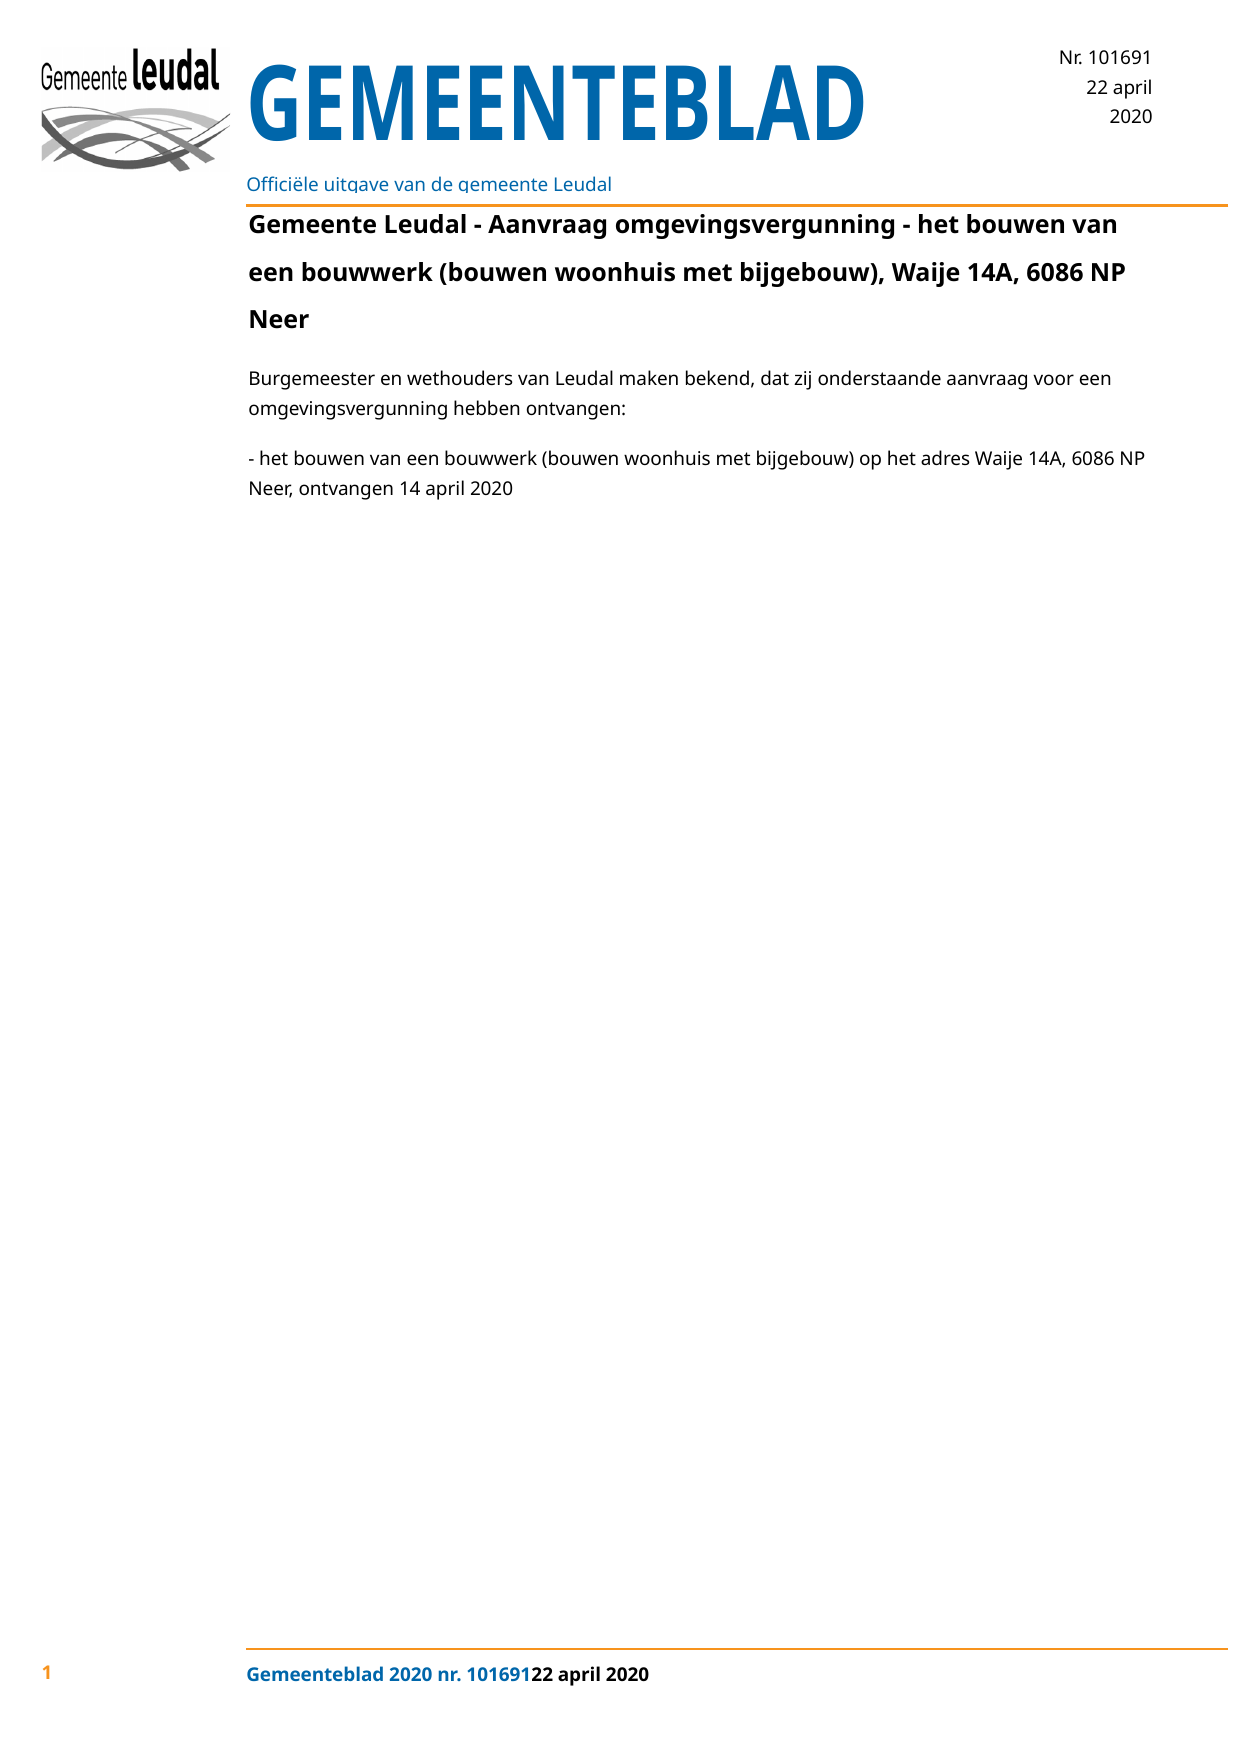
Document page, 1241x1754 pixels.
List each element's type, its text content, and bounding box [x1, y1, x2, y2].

text Burgemeester en wethouders van Leudal maken bekend, dat zij onderstaande aanvraag voor een omgevingsvergunning hebben ontvangen: [248, 366, 1152, 421]
picture [41, 47, 231, 172]
text - het bouwen van een bouwwerk (bouwen woonhuis met bijgebouw) op het adres Waije 14A, 6086 NP Neer, ontvangen 14 april 2020 [248, 446, 1152, 501]
text Gemeente Leudal - Aanvraag omgevingsvergunning - het bouwen van een bouwwerk (bouwen woonhuis met bijgebouw), Waije 14A, 6086 NP Neer [248, 207, 1152, 336]
